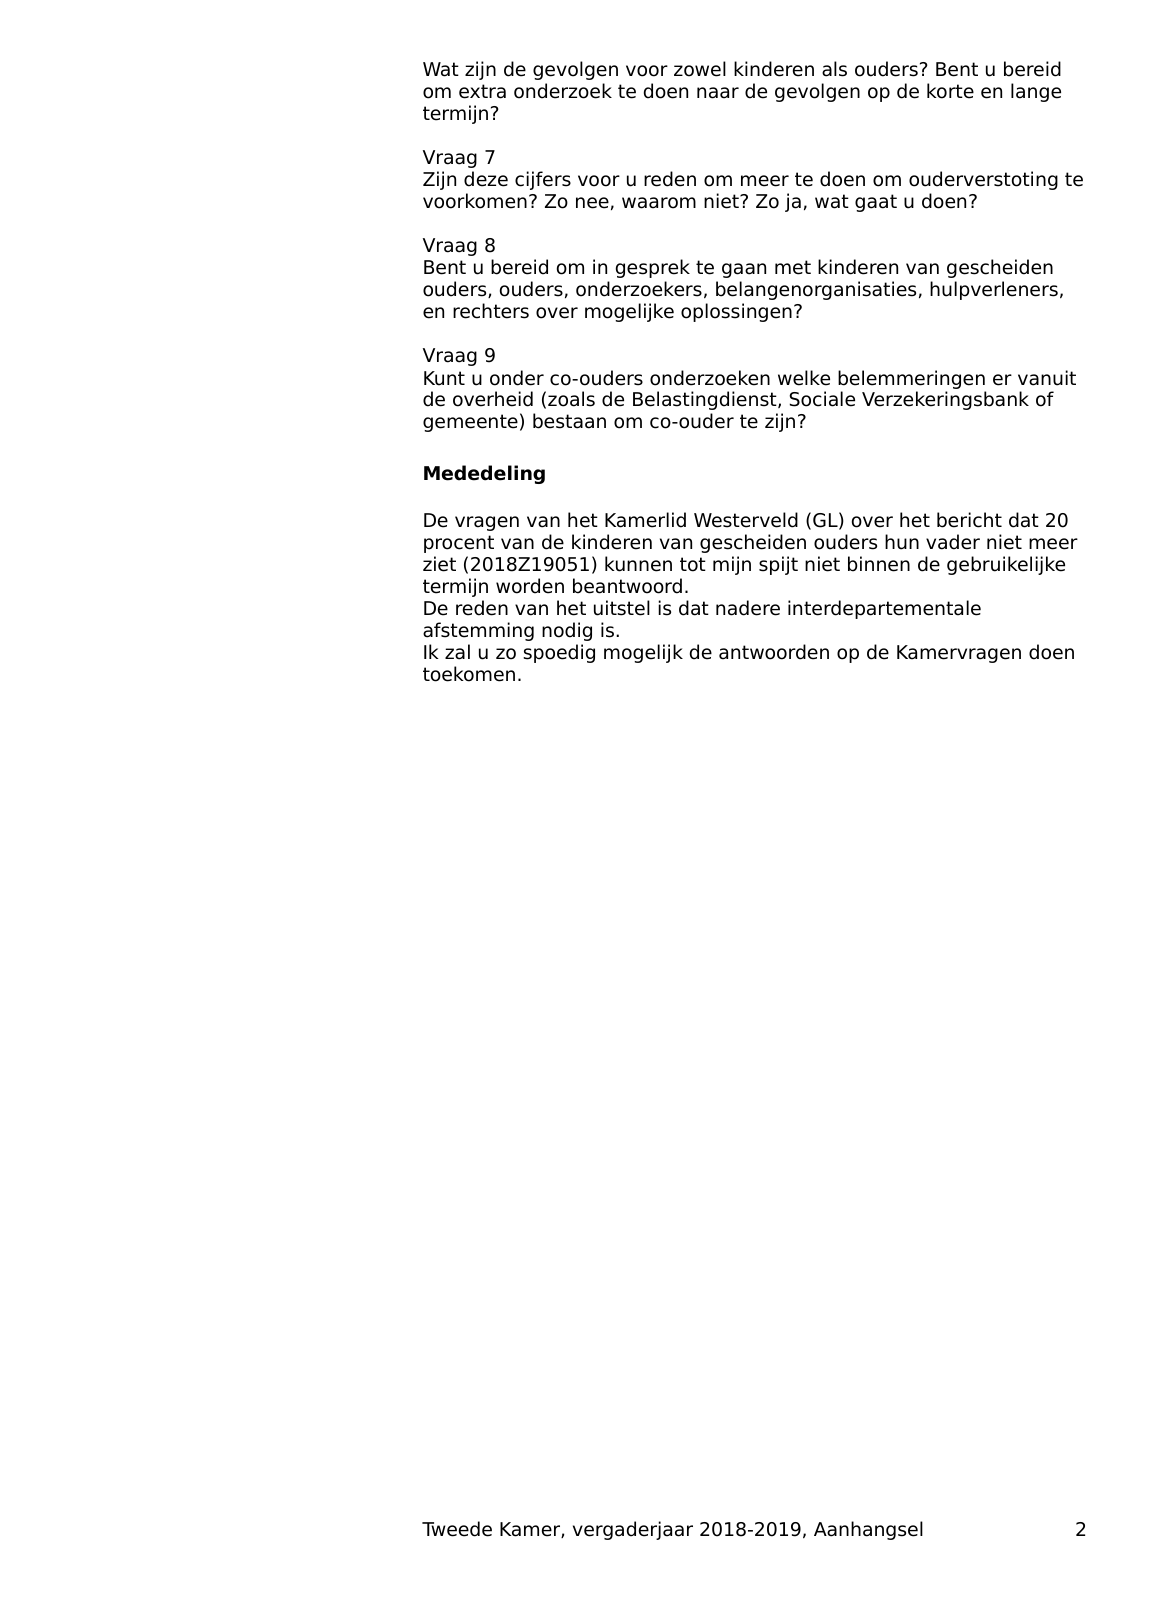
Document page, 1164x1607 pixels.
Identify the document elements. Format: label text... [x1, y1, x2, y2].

text Zijn deze cijfers voor u reden om meer te doen om ouderverstoting te voorkomen? Zo nee, waarom niet? Zo ja, wat gaat u doen? [422, 169, 1087, 213]
text Vraag 7 [422, 147, 1087, 169]
text Wat zijn de gevolgen voor zowel kinderen als ouders? Bent u bereid om extra onderzoek te doen naar de gevolgen op de korte en lange termijn? [422, 59, 1087, 125]
text Vraag 9 [422, 345, 1087, 367]
text Kunt u onder co-ouders onderzoeken welke belemmeringen er vanuit de overheid (zoals de Belastingdienst, Sociale Verzekeringsbank of gemeente) bestaan om co-ouder te zijn? [422, 367, 1087, 433]
subtitle Mededeling [422, 463, 1087, 485]
text Ik zal u zo spoedig mogelijk de antwoorden op de Kamervragen doen toekomen. [422, 642, 1087, 686]
text Vraag 8 [422, 235, 1087, 257]
text De reden van het uitstel is dat nadere interdepartementale afstemming nodig is. [422, 598, 1087, 642]
text Bent u bereid om in gesprek te gaan met kinderen van gescheiden ouders, ouders, onderzoekers, belangenorganisaties, hulpverleners, en rechters over mogelijke oplossingen? [422, 257, 1087, 323]
text De vragen van het Kamerlid Westerveld (GL) over het bericht dat 20 procent van de kinderen van gescheiden ouders hun vader niet meer ziet (2018Z19051) kunnen tot mijn spijt niet binnen de gebruikelijke termijn worden beantwoord. [422, 510, 1087, 598]
